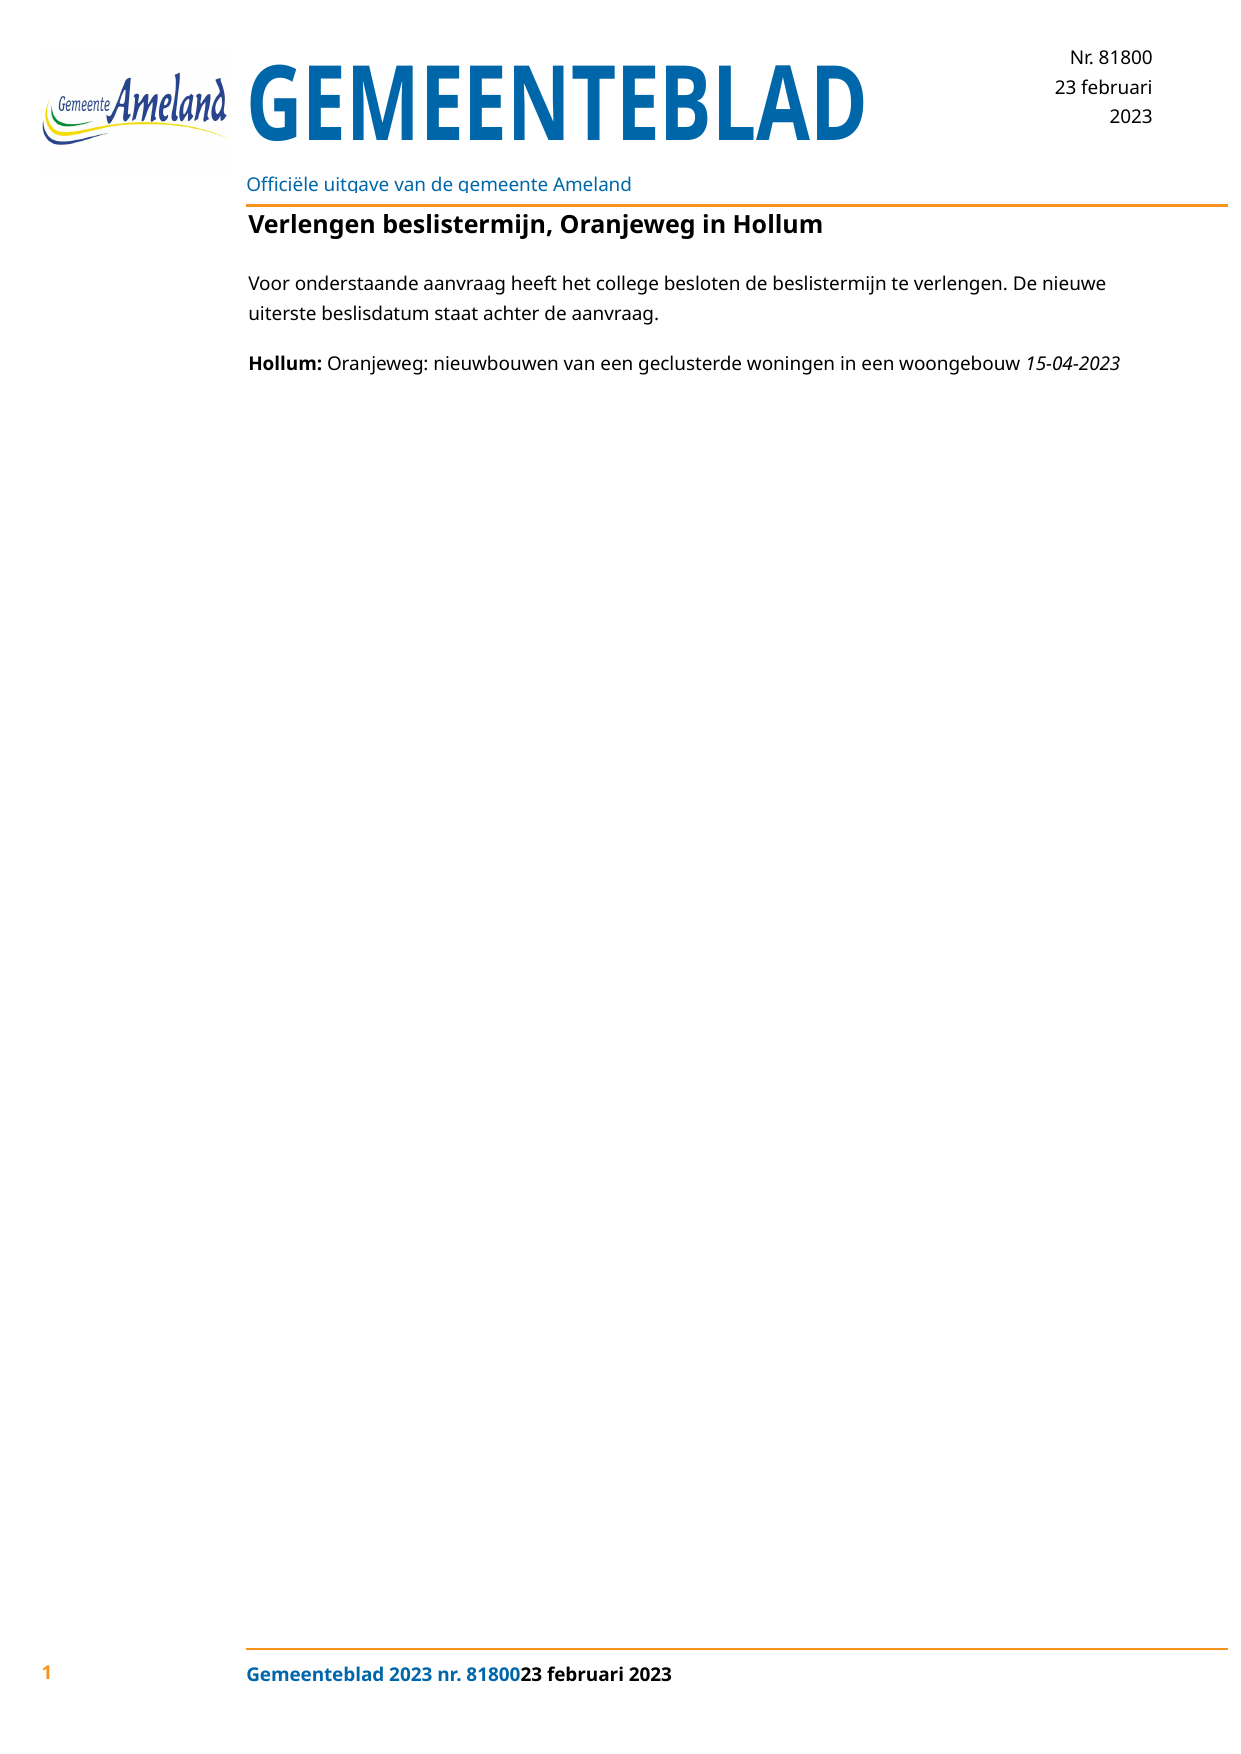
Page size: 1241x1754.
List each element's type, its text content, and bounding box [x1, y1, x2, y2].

text Voor onderstaande aanvraag heeft het college besloten de beslistermijn te verlengen. De nieuwe uiterste beslisdatum staat achter de aanvraag. [248, 270, 1152, 326]
picture [41, 47, 231, 172]
text Verlengen beslistermijn, Oranjeweg in Hollum [248, 207, 1152, 241]
text Hollum: Oranjeweg: nieuwbouwen van een geclusterde woningen in een woongebouw 15-04-2023 [248, 350, 1152, 376]
